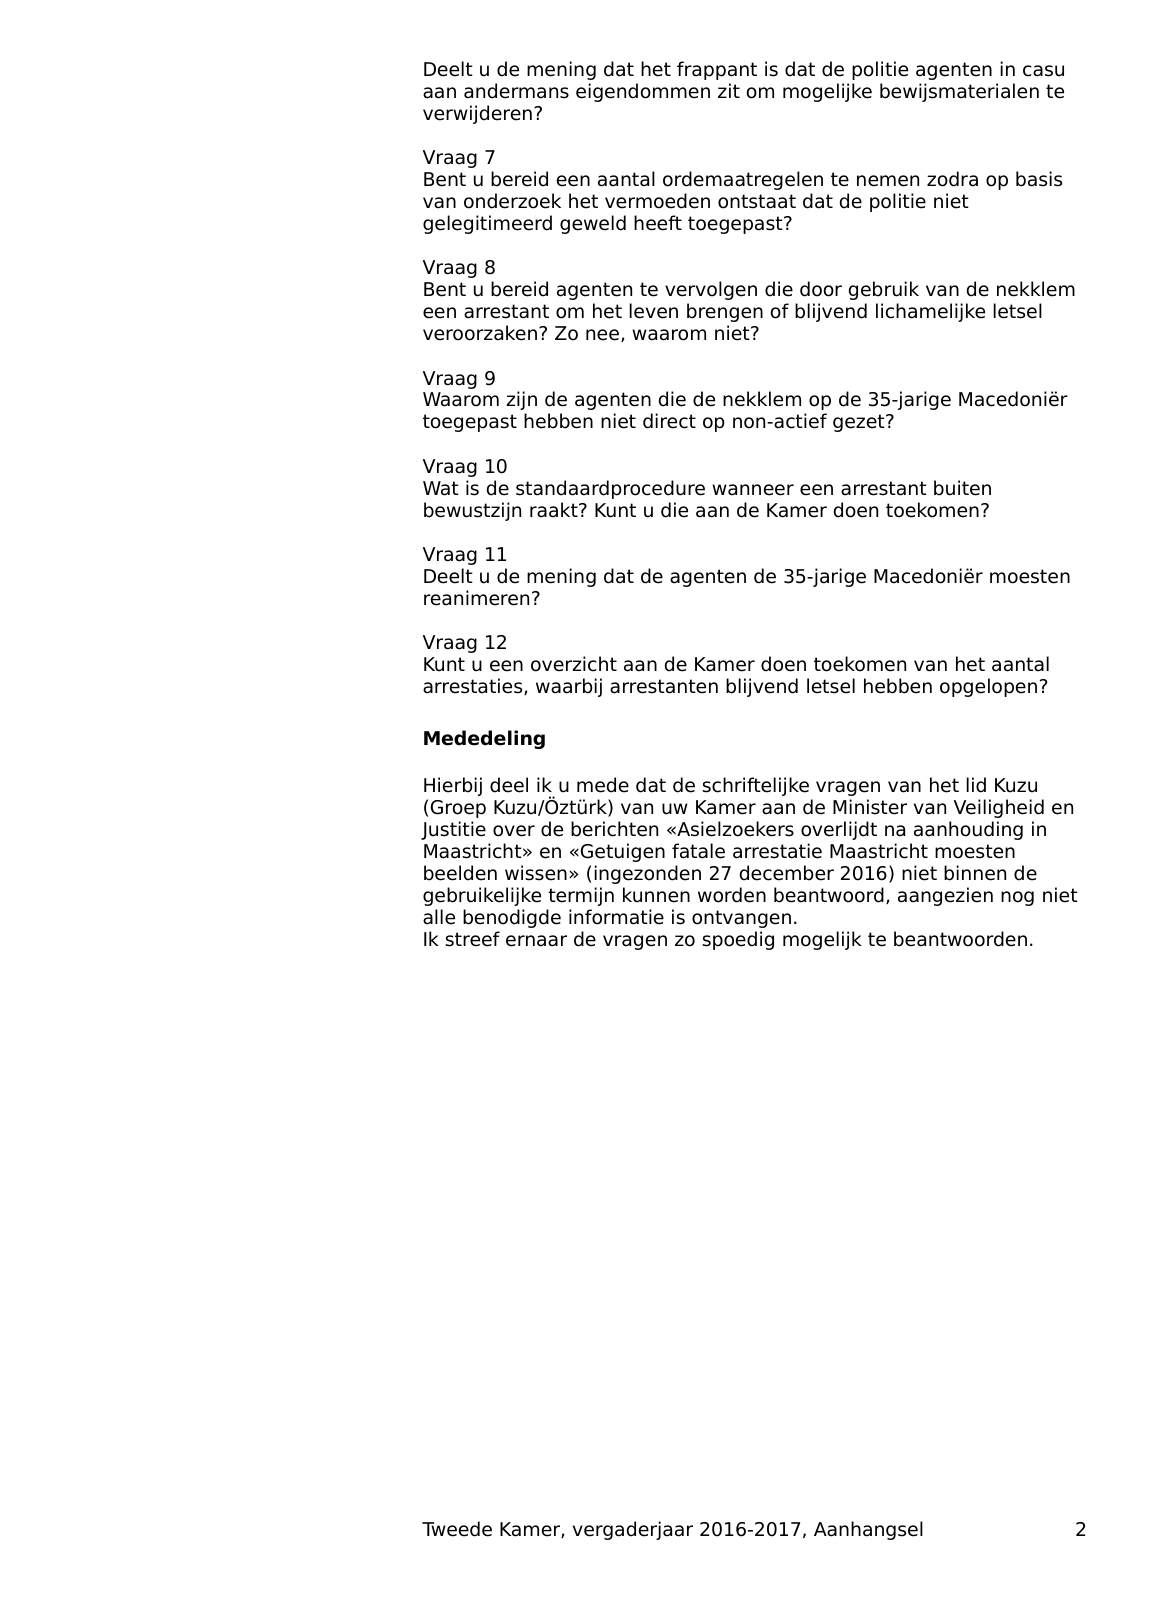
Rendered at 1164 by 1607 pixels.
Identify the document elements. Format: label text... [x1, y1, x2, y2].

text Bent u bereid agenten te vervolgen die door gebruik van de nekklem een arrestant om het leven brengen of blijvend lichamelijke letsel veroorzaken? Zo nee, waarom niet? [422, 279, 1087, 345]
text Vraag 10 [422, 456, 1087, 477]
text Deelt u de mening dat de agenten de 35-jarige Macedoniër moesten reanimeren? [422, 566, 1087, 609]
text Hierbij deel ik u mede dat de schriftelijke vragen van het lid Kuzu (Groep Kuzu/Öztürk) van uw Kamer aan de Minister van Veiligheid en Justitie over de berichten «Asielzoekers overlijdt na aanhouding in Maastricht» en «Getuigen fatale arrestatie Maastricht moesten beelden wissen» (ingezonden 27 december 2016) niet binnen de gebruikelijke termijn kunnen worden beantwoord, aangezien nog niet alle benodigde informatie is ontvangen. [422, 775, 1087, 928]
subtitle Mededeling [422, 728, 1087, 750]
text Bent u bereid een aantal ordemaatregelen te nemen zodra op basis van onderzoek het vermoeden ontstaat dat de politie niet gelegitimeerd geweld heeft toegepast? [422, 169, 1087, 235]
text Wat is de standaardprocedure wanneer een arrestant buiten bewustzijn raakt? Kunt u die aan de Kamer doen toekomen? [422, 477, 1087, 521]
text Kunt u een overzicht aan de Kamer doen toekomen van het aantal arrestaties, waarbij arrestanten blijvend letsel hebben opgelopen? [422, 654, 1087, 698]
text Ik streef ernaar de vragen zo spoedig mogelijk te beantwoorden. [422, 928, 1087, 951]
text Vraag 11 [422, 544, 1087, 566]
text Vraag 7 [422, 147, 1087, 169]
text Deelt u de mening dat het frappant is dat de politie agenten in casu aan andermans eigendommen zit om mogelijke bewijsmaterialen te verwijderen? [422, 59, 1087, 125]
text Vraag 12 [422, 632, 1087, 654]
text Vraag 8 [422, 257, 1087, 279]
text Vraag 9 [422, 367, 1087, 389]
text Waarom zijn de agenten die de nekklem op de 35-jarige Macedoniër toegepast hebben niet direct op non-actief gezet? [422, 389, 1087, 433]
